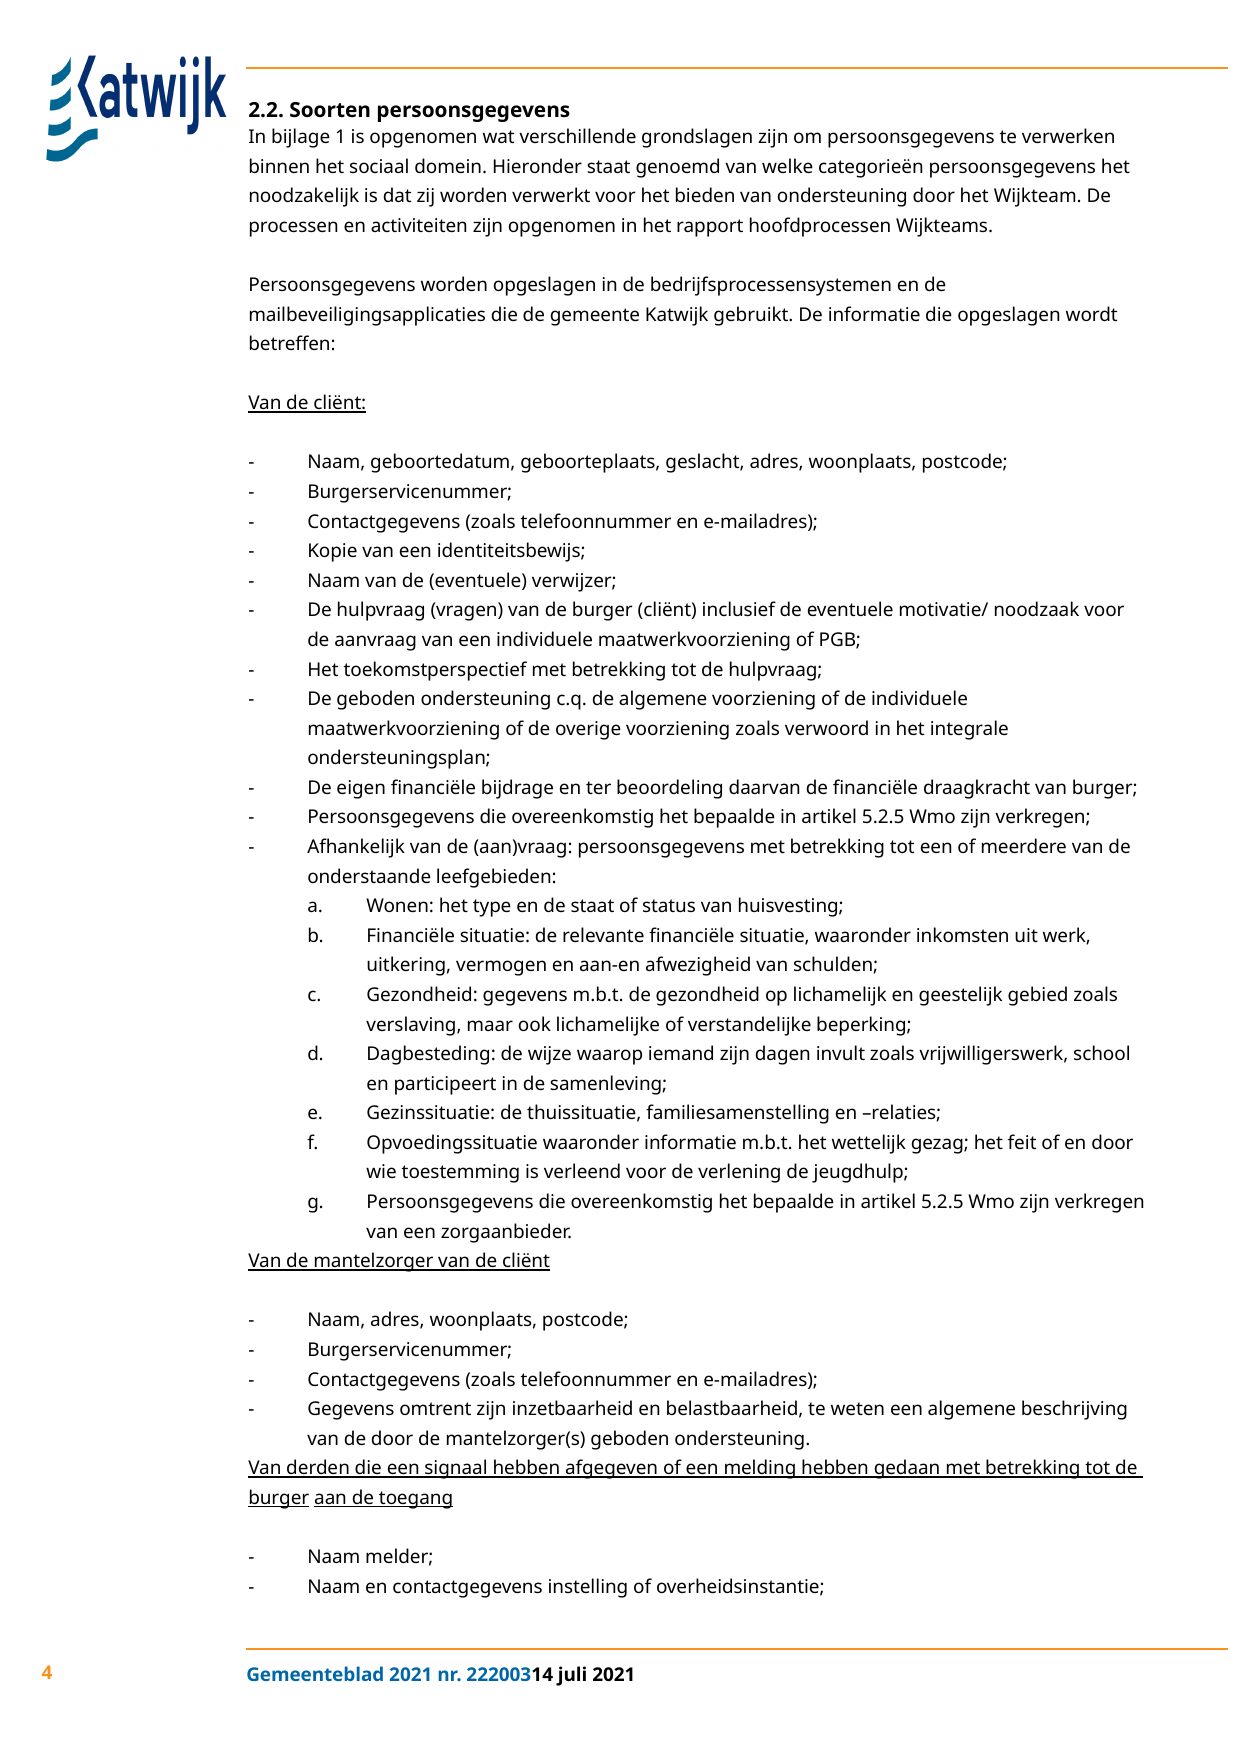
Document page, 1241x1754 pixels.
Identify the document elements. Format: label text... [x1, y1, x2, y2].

list Kopie van een identiteitsbewijs; [248, 537, 1152, 563]
list De eigen financiële bijdrage en ter beoordeling daarvan de financiële draagkracht van burger; [248, 774, 1152, 800]
text In bijlage 1 is opgenomen wat verschillende grondslagen zijn om persoonsgegevens te verwerken binnen het sociaal domein. Hieronder staat genoemd van welke categorieën persoonsgegevens het noodzakelijk is dat zij worden verwerkt voor het bieden van ondersteuning door het Wijkteam. De processen en activiteiten zijn opgenomen in het rapport hoofdprocessen Wijkteams. [248, 123, 1152, 238]
list Wonen: het type en de staat of status van huisvesting; [307, 892, 1152, 918]
text 2.2. Soorten persoonsgegevens [248, 95, 1152, 123]
list Naam melder; [248, 1543, 1152, 1569]
picture [41, 47, 231, 172]
list Gezondheid: gegevens m.b.t. de gezondheid op lichamelijk en geestelijk gebied zoals verslaving, maar ook lichamelijke of verstandelijke beperking; [307, 981, 1152, 1036]
list Contactgegevens (zoals telefoonnummer en e-mailadres); [248, 1366, 1152, 1391]
list Opvoedingssituatie waaronder informatie m.b.t. het wettelijk gezag; het feit of en door wie toestemming is verleend voor de verlening de jeugdhulp; [307, 1129, 1152, 1184]
text Van de mantelzorger van de cliënt [248, 1247, 1152, 1273]
list Burgerservicenummer; [248, 478, 1152, 504]
list Financiële situatie: de relevante financiële situatie, waaronder inkomsten uit werk, uitkering, vermogen en aan-en afwezigheid van schulden; [307, 922, 1152, 977]
text Van derden die een signaal hebben afgegeven of een melding hebben gedaan met betrekking tot de burger aan de toegang [248, 1454, 1152, 1510]
list De hulpvraag (vragen) van de burger (cliënt) inclusief de eventuele motivatie/ noodzaak voor de aanvraag van een individuele maatwerkvoorziening of PGB; [248, 597, 1152, 652]
list De geboden ondersteuning c.q. de algemene voorziening of de individuele maatwerkvoorziening of de overige voorziening zoals verwoord in het integrale ondersteuningsplan; [248, 685, 1152, 770]
list Naam van de (eventuele) verwijzer; [248, 567, 1152, 593]
list Dagbesteding: de wijze waarop iemand zijn dagen invult zoals vrijwilligerswerk, school en participeert in de samenleving; [307, 1040, 1152, 1096]
list Naam en contactgegevens instelling of overheidsinstantie; [248, 1573, 1152, 1598]
list Gezinssituatie: de thuissituatie, familiesamenstelling en –relaties; [307, 1099, 1152, 1125]
list Contactgegevens (zoals telefoonnummer en e-mailadres); [248, 508, 1152, 533]
list Persoonsgegevens die overeenkomstig het bepaalde in artikel 5.2.5 Wmo zijn verkregen van een zorgaanbieder. [307, 1188, 1152, 1243]
list Naam, adres, woonplaats, postcode; [248, 1307, 1152, 1332]
list Naam, geboortedatum, geboorteplaats, geslacht, adres, woonplaats, postcode; [248, 449, 1152, 474]
text Persoonsgegevens worden opgeslagen in de bedrijfsprocessensystemen en de mailbeveiligingsapplicaties die de gemeente Katwijk gebruikt. De informatie die opgeslagen wordt betreffen: [248, 271, 1152, 356]
list Burgerservicenummer; [248, 1336, 1152, 1362]
list Afhankelijk van de (aan)vraag: persoonsgegevens met betrekking tot een of meerdere van de onderstaande leefgebieden: [248, 833, 1152, 888]
text Van de cliënt: [248, 389, 1152, 415]
list Gegevens omtrent zijn inzetbaarheid en belastbaarheid, te weten een algemene beschrijving van de door de mantelzorger(s) geboden ondersteuning. [248, 1395, 1152, 1451]
list Persoonsgegevens die overeenkomstig het bepaalde in artikel 5.2.5 Wmo zijn verkregen; [248, 804, 1152, 829]
list Het toekomstperspectief met betrekking tot de hulpvraag; [248, 656, 1152, 681]
